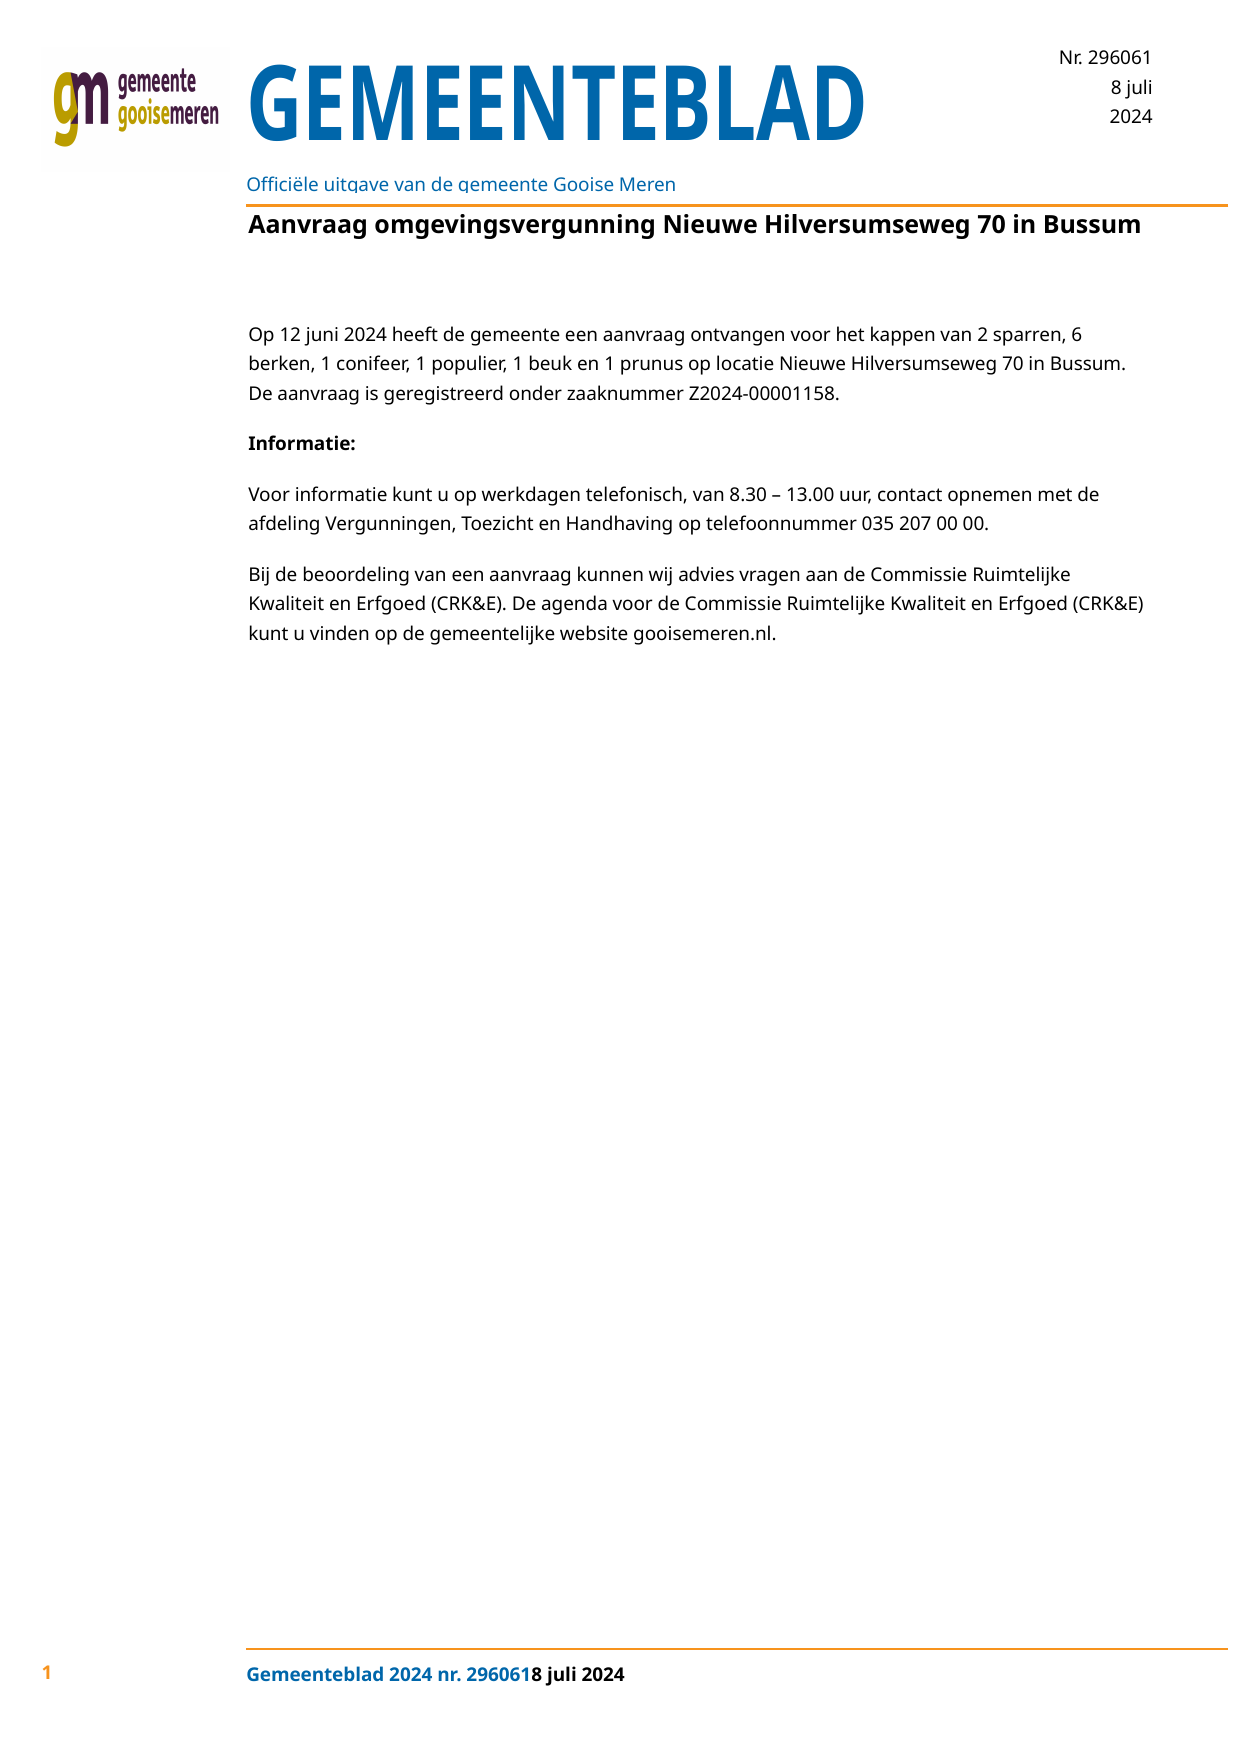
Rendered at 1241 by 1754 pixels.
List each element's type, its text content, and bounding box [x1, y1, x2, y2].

text Op 12 juni 2024 heeft de gemeente een aanvraag ontvangen voor het kappen van 2 sparren, 6 berken, 1 conifeer, 1 populier, 1 beuk en 1 prunus op locatie Nieuwe Hilversumseweg 70 in Bussum. De aanvraag is geregistreerd onder zaaknummer Z2024-00001158. [248, 321, 1152, 406]
text Bij de beoordeling van een aanvraag kunnen wij advies vragen aan de Commissie Ruimtelijke Kwaliteit en Erfgoed (CRK&E). De agenda voor de Commissie Ruimtelijke Kwaliteit en Erfgoed (CRK&E) kunt u vinden op de gemeentelijke website gooisemeren.nl. [248, 561, 1152, 646]
picture [41, 47, 231, 172]
text Aanvraag omgevingsvergunning Nieuwe Hilversumseweg 70 in Bussum [248, 207, 1152, 241]
text Informatie: [248, 430, 1152, 456]
text Voor informatie kunt u op werkdagen telefonisch, van 8.30 – 13.00 uur, contact opnemen met de afdeling Vergunningen, Toezicht en Handhaving op telefoonnummer 035 207 00 00. [248, 481, 1152, 536]
